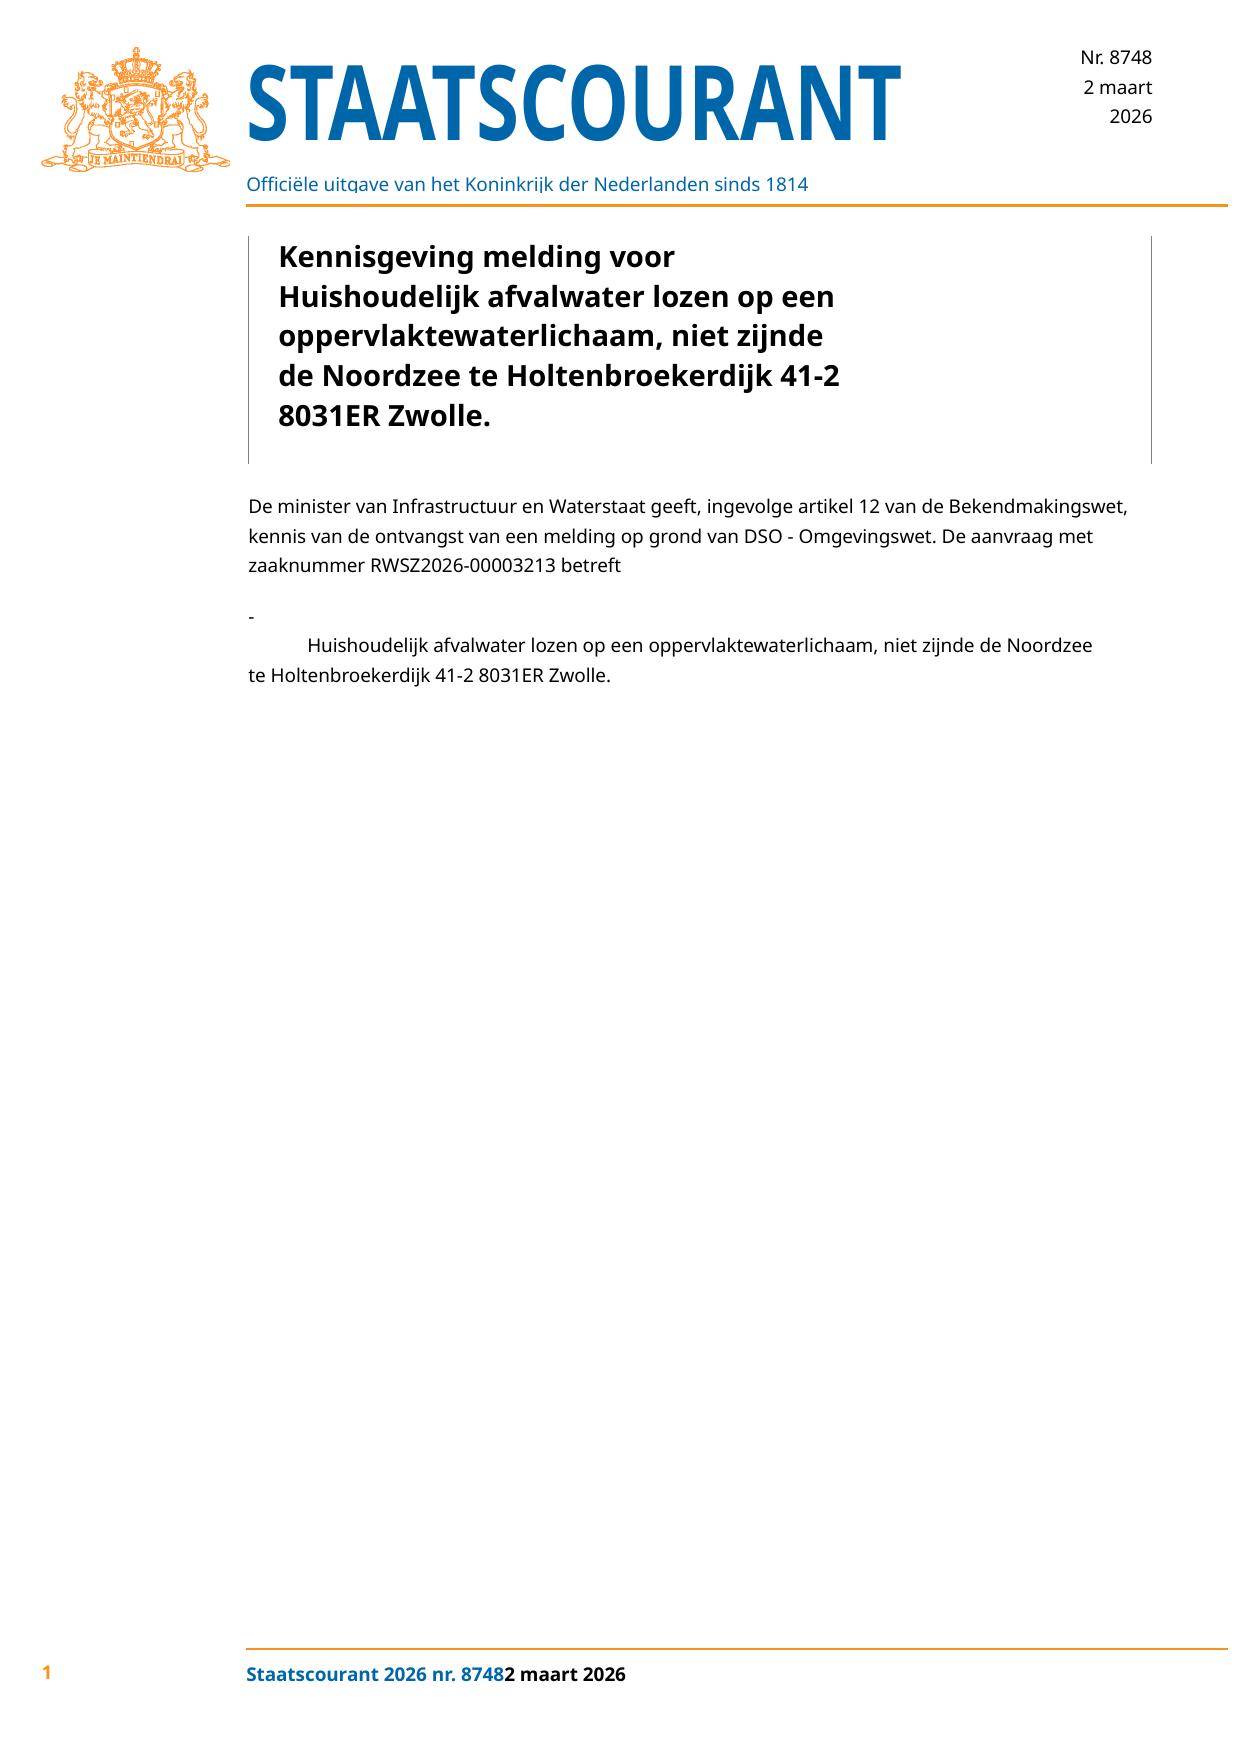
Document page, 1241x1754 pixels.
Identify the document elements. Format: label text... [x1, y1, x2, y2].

list Huishoudelijk afvalwater lozen op een oppervlaktewaterlichaam, niet zijnde de Noordzee [248, 632, 1152, 658]
table_header [1090, 236, 1151, 413]
text De minister van Infrastructuur en Waterstaat geeft, ingevolge artikel 12 van de Bekendmakingswet, kennis van de ontvangst van een melding op grond van DSO - Omgevingswet. De aanvraag met zaaknummer RWSZ2026-00003213 betreft [248, 493, 1152, 578]
table_header [850, 236, 912, 413]
picture [41, 47, 231, 172]
table_header Kennisgeving melding voor Huishoudelijk afvalwater lozen op een oppervlaktewaterlichaam, niet zijnde de Noordzee te Holtenbroekerdijk 41-2 8031ER Zwolle. [249, 236, 850, 464]
text te Holtenbroekerdijk 41-2 8031ER Zwolle. [248, 662, 1152, 688]
table_header [850, 414, 1151, 464]
picture [912, 236, 1090, 414]
